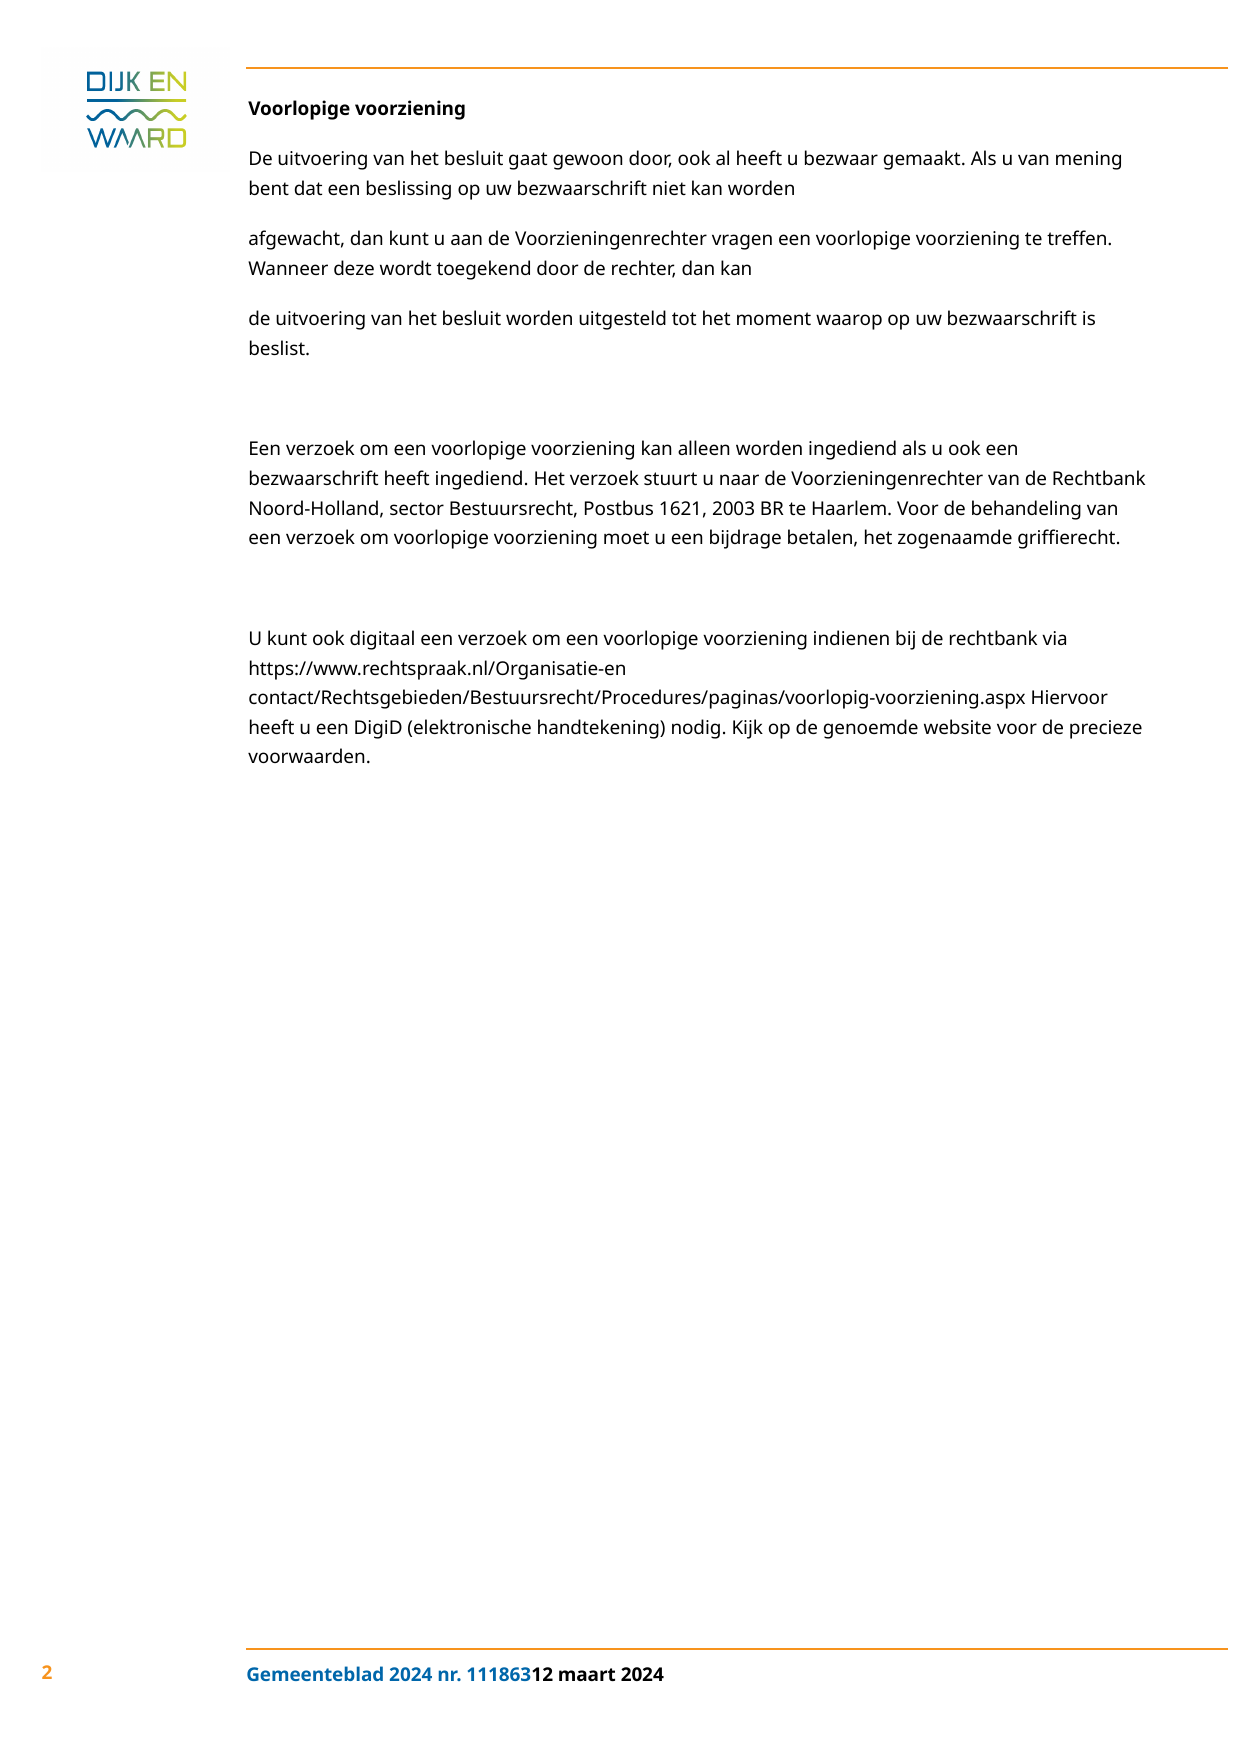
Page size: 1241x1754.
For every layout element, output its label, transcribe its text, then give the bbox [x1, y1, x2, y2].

text Een verzoek om een voorlopige voorziening kan alleen worden ingediend als u ook een bezwaarschrift heeft ingediend. Het verzoek stuurt u naar de Voorzieningenrechter van de Rechtbank Noord-Holland, sector Bestuursrecht, Postbus 1621, 2003 BR te Haarlem. Voor de behandeling van een verzoek om voorlopige voorziening moet u een bijdrage betalen, het zogenaamde griffierecht. [248, 436, 1152, 550]
text afgewacht, dan kunt u aan de Voorzieningenrechter vragen een voorlopige voorziening te treffen. Wanneer deze wordt toegekend door de rechter, dan kan [248, 225, 1152, 281]
text Voorlopige voorziening [248, 95, 1152, 121]
text de uitvoering van het besluit worden uitgesteld tot het moment waarop op uw bezwaarschrift is beslist. [248, 305, 1152, 361]
text U kunt ook digitaal een verzoek om een voorlopige voorziening indienen bij de rechtbank via https://www.rechtspraak.nl/Organisatie-en contact/Rechtsgebieden/Bestuursrecht/Procedures/paginas/voorlopig-voorziening.aspx Hiervoor heeft u een DigiD (elektronische handtekening) nodig. Kijk op de genoemde website voor de precieze voorwaarden. [248, 625, 1152, 769]
picture [41, 47, 231, 172]
text De uitvoering van het besluit gaat gewoon door, ook al heeft u bezwaar gemaakt. Als u van mening bent dat een beslissing op uw bezwaarschrift niet kan worden [248, 145, 1152, 201]
